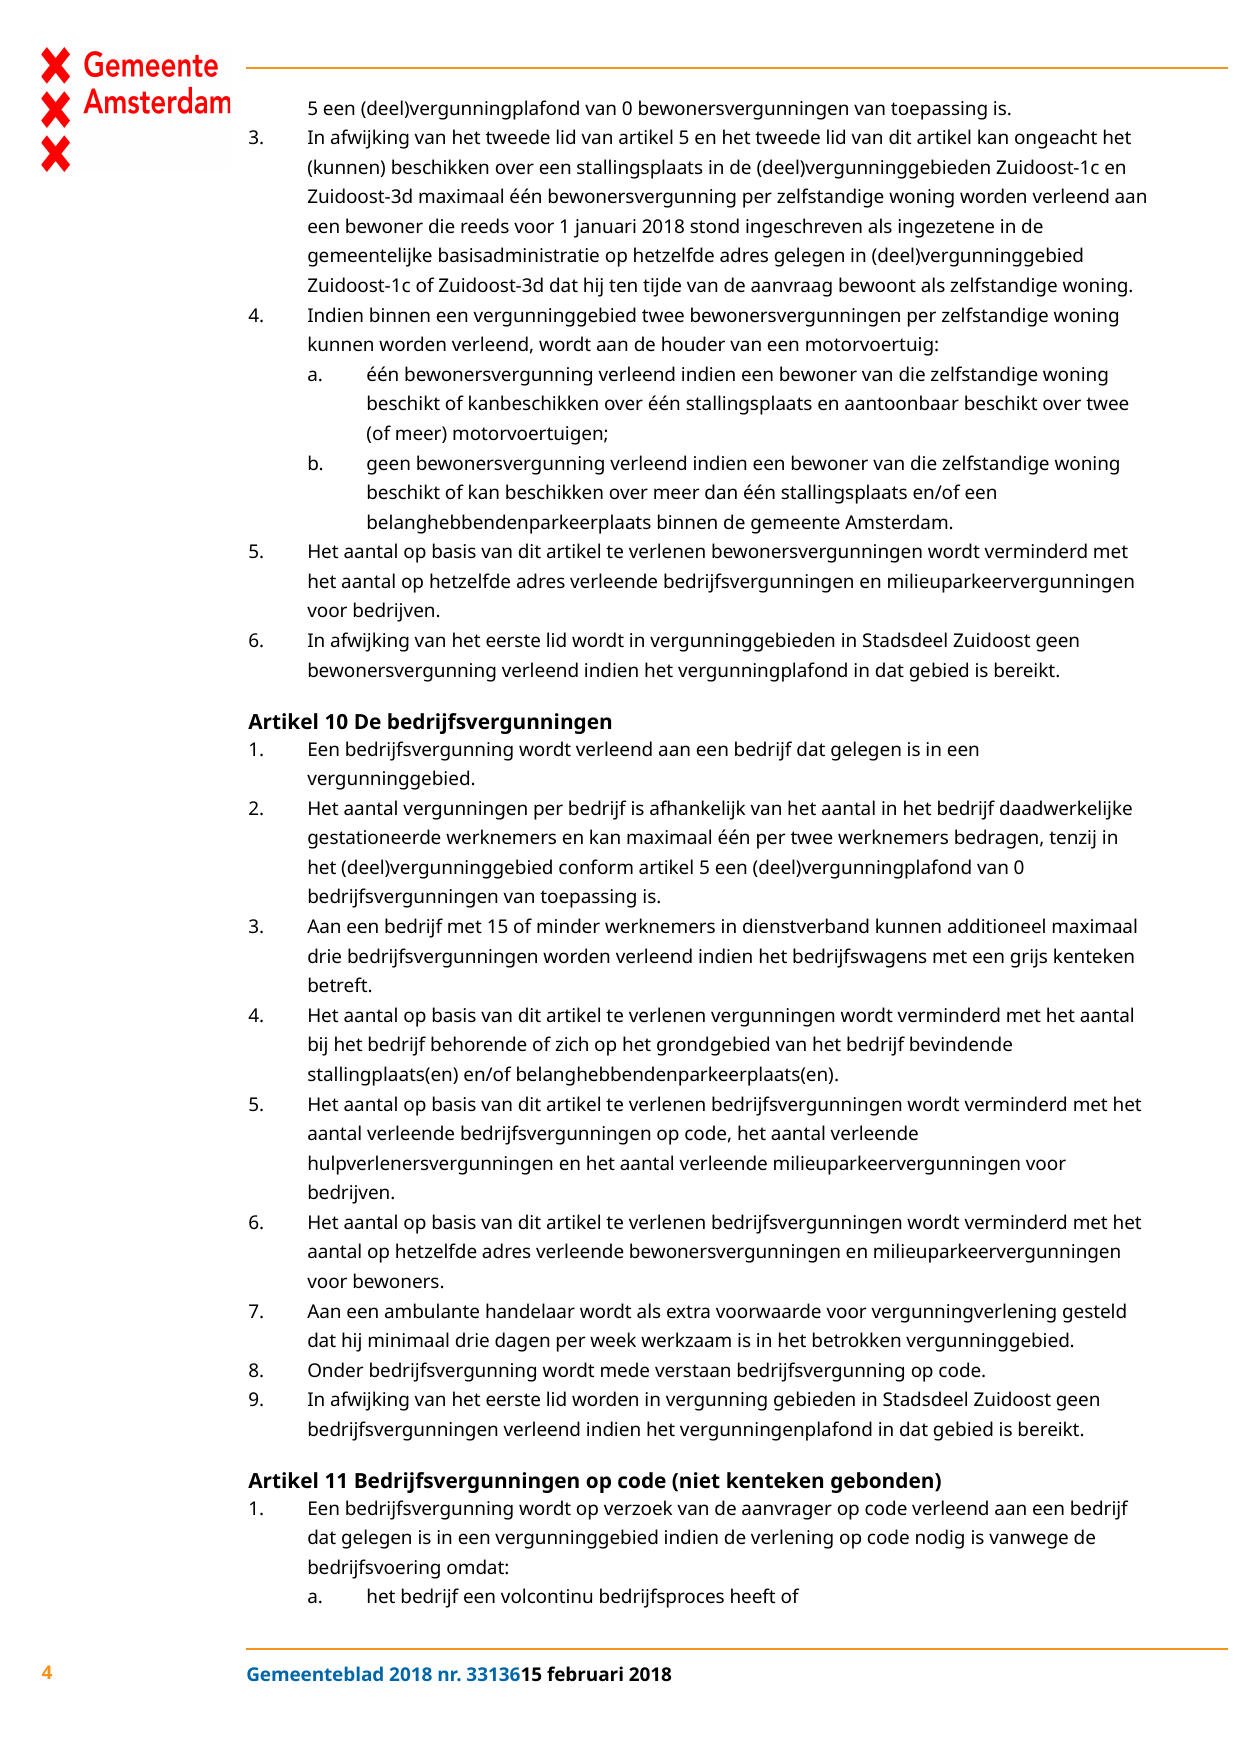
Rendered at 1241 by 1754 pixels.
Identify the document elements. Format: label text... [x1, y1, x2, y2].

list Aan een ambulante handelaar wordt als extra voorwaarde voor vergunningverlening gesteld dat hij minimaal drie dagen per week werkzaam is in het betrokken vergunninggebied. [248, 1298, 1152, 1353]
text Artikel 10 De bedrijfsvergunningen [248, 707, 1152, 736]
picture [41, 47, 231, 172]
list het bedrijf een volcontinu bedrijfsproces heeft of [307, 1584, 1152, 1609]
list Het aantal op basis van dit artikel te verlenen bewonersvergunningen wordt verminderd met het aantal op hetzelfde adres verleende bedrijfsvergunningen en milieuparkeervergunningen voor bedrijven. [248, 538, 1152, 623]
list Onder bedrijfsvergunning wordt mede verstaan bedrijfsvergunning op code. [248, 1357, 1152, 1383]
list Het aantal op basis van dit artikel te verlenen bedrijfsvergunningen wordt verminderd met het aantal op hetzelfde adres verleende bewonersvergunningen en milieuparkeervergunningen voor bewoners. [248, 1209, 1152, 1294]
list Indien binnen een vergunninggebied twee bewonersvergunningen per zelfstandige woning kunnen worden verleend, wordt aan de houder van een motorvoertuig: [248, 302, 1152, 357]
list Het aantal op basis van dit artikel te verlenen vergunningen wordt verminderd met het aantal bij het bedrijf behorende of zich op het grondgebied van het bedrijf bevindende stallingplaats(en) en/of belanghebbendenparkeerplaats(en). [248, 1002, 1152, 1087]
list Een bedrijfsvergunning wordt op verzoek van de aanvrager op code verleend aan een bedrijf dat gelegen is in een vergunninggebied indien de verlening op code nodig is vanwege de bedrijfsvoering omdat: [248, 1495, 1152, 1580]
list In afwijking van het tweede lid van artikel 5 en het tweede lid van dit artikel kan ongeacht het (kunnen) beschikken over een stallingsplaats in de (deel)vergunninggebieden Zuidoost-1c en Zuidoost-3d maximaal één bewonersvergunning per zelfstandige woning worden verleend aan een bewoner die reeds voor 1 januari 2018 stond ingeschreven als ingezetene in de gemeentelijke basisadministratie op hetzelfde adres gelegen in (deel)vergunninggebied Zuidoost-1c of Zuidoost-3d dat hij ten tijde van de aanvraag bewoont als zelfstandige woning. [248, 124, 1152, 298]
list In afwijking van het eerste lid wordt in vergunninggebieden in Stadsdeel Zuidoost geen bewonersvergunning verleend indien het vergunningplafond in dat gebied is bereikt. [248, 627, 1152, 683]
list 5 een (deel)vergunningplafond van 0 bewonersvergunningen van toepassing is. [248, 95, 1152, 121]
list geen bewonersvergunning verleend indien een bewoner van die zelfstandige woning beschikt of kan beschikken over meer dan één stallingsplaats en/of een belanghebbendenparkeerplaats binnen de gemeente Amsterdam. [307, 450, 1152, 535]
list één bewonersvergunning verleend indien een bewoner van die zelfstandige woning beschikt of kanbeschikken over één stallingsplaats en aantoonbaar beschikt over twee (of meer) motorvoertuigen; [307, 361, 1152, 446]
list Aan een bedrijf met 15 of minder werknemers in dienstverband kunnen additioneel maximaal drie bedrijfsvergunningen worden verleend indien het bedrijfswagens met een grijs kenteken betreft. [248, 913, 1152, 998]
list Het aantal vergunningen per bedrijf is afhankelijk van het aantal in het bedrijf daadwerkelijke gestationeerde werknemers en kan maximaal één per twee werknemers bedragen, tenzij in het (deel)vergunninggebied conform artikel 5 een (deel)vergunningplafond van 0 bedrijfsvergunningen van toepassing is. [248, 795, 1152, 909]
list Het aantal op basis van dit artikel te verlenen bedrijfsvergunningen wordt verminderd met het aantal verleende bedrijfsvergunningen op code, het aantal verleende hulpverlenersvergunningen en het aantal verleende milieuparkeervergunningen voor bedrijven. [248, 1091, 1152, 1205]
list Een bedrijfsvergunning wordt verleend aan een bedrijf dat gelegen is in een vergunninggebied. [248, 736, 1152, 791]
text Artikel 11 Bedrijfsvergunningen op code (niet kenteken gebonden) [248, 1467, 1152, 1495]
list In afwijking van het eerste lid worden in vergunning gebieden in Stadsdeel Zuidoost geen bedrijfsvergunningen verleend indien het vergunningenplafond in dat gebied is bereikt. [248, 1387, 1152, 1442]
